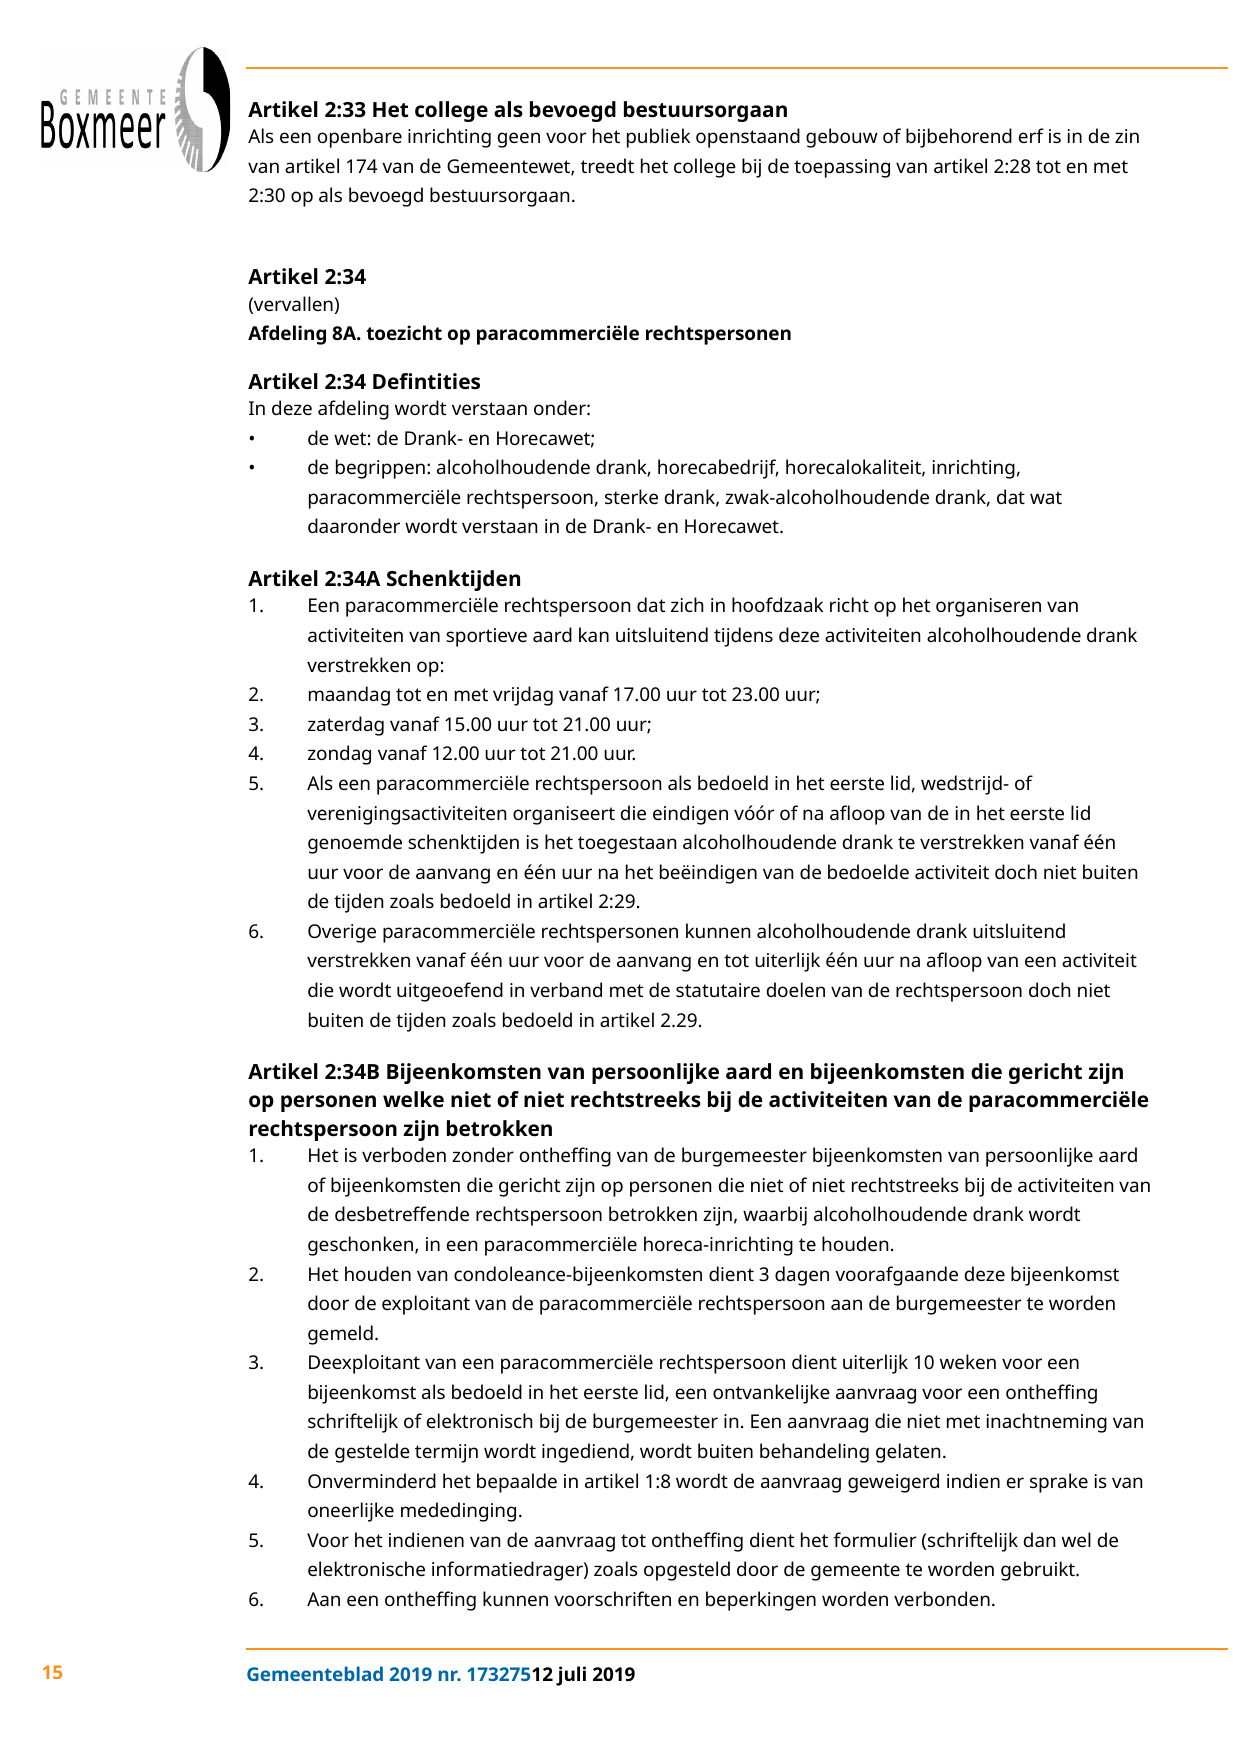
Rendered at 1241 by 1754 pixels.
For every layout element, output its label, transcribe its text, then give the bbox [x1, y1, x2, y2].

list Deexploitant van een paracommerciële rechtspersoon dient uiterlijk 10 weken voor een bijeenkomst als bedoeld in het eerste lid, een ontvankelijke aanvraag voor een ontheffing schriftelijk of elektronisch bij de burgemeester in. Een aanvraag die niet met inachtneming van de gestelde termijn wordt ingediend, wordt buiten behandeling gelaten. [248, 1349, 1152, 1464]
text Artikel 2:34 [248, 262, 1152, 291]
list Overige paracommerciële rechtspersonen kunnen alcoholhoudende drank uitsluitend verstrekken vanaf één uur voor de aanvang en tot uiterlijk één uur na afloop van een activiteit die wordt uitgeoefend in verband met de statutaire doelen van de rechtspersoon doch niet buiten de tijden zoals bedoeld in artikel 2.29. [248, 918, 1152, 1032]
list de wet: de Drank- en Horecawet; [248, 425, 1152, 451]
text Als een openbare inrichting geen voor het publiek openstaand gebouw of bijbehorend erf is in de zin van artikel 174 van de Gemeentewet, treedt het college bij de toepassing van artikel 2:28 tot en met 2:30 op als bevoegd bestuursorgaan. [248, 123, 1152, 208]
text Artikel 2:33 Het college als bevoegd bestuursorgaan [248, 95, 1152, 123]
picture [41, 47, 231, 172]
text Artikel 2:34B Bijeenkomsten van persoonlijke aard en bijeenkomsten die gericht zijn op personen welke niet of niet rechtstreeks bij de activiteiten van de paracommerciële rechtspersoon zijn betrokken [248, 1057, 1152, 1142]
list Het is verboden zonder ontheffing van de burgemeester bijeenkomsten van persoonlijke aard of bijeenkomsten die gericht zijn op personen die niet of niet rechtstreeks bij de activiteiten van de desbetreffende rechtspersoon betrokken zijn, waarbij alcoholhoudende drank wordt geschonken, in een paracommerciële horeca-inrichting te houden. [248, 1142, 1152, 1257]
list zondag vanaf 12.00 uur tot 21.00 uur. [248, 741, 1152, 766]
list Aan een ontheffing kunnen voorschriften en beperkingen worden verbonden. [248, 1586, 1152, 1612]
list Als een paracommerciële rechtspersoon als bedoeld in het eerste lid, wedstrijd- of verenigingsactiviteiten organiseert die eindigen vóór of na afloop van de in het eerste lid genoemde schenktijden is het toegestaan alcoholhoudende drank te verstrekken vanaf één uur voor de aanvang en één uur na het beëindigen van de bedoelde activiteit doch niet buiten de tijden zoals bedoeld in artikel 2:29. [248, 770, 1152, 914]
text Artikel 2:34A Schenktijden [248, 564, 1152, 593]
list de begrippen: alcoholhoudende drank, horecabedrijf, horecalokaliteit, inrichting, paracommerciële rechtspersoon, sterke drank, zwak-alcoholhoudende drank, dat wat daaronder wordt verstaan in de Drank- en Horecawet. [248, 454, 1152, 539]
text Artikel 2:34 Defintities [248, 367, 1152, 395]
list zaterdag vanaf 15.00 uur tot 21.00 uur; [248, 711, 1152, 737]
text Afdeling 8A. toezicht op paracommerciële rechtspersonen [248, 320, 1152, 346]
list Voor het indienen van de aanvraag tot ontheffing dient het formulier (schriftelijk dan wel de elektronische informatiedrager) zoals opgesteld door de gemeente te worden gebruikt. [248, 1527, 1152, 1582]
text In deze afdeling wordt verstaan onder: [248, 395, 1152, 421]
list Het houden van condoleance-bijeenkomsten dient 3 dagen voorafgaande deze bijeenkomst door de exploitant van de paracommerciële rechtspersoon aan de burgemeester te worden gemeld. [248, 1261, 1152, 1346]
list Onverminderd het bepaalde in artikel 1:8 wordt de aanvraag geweigerd indien er sprake is van oneerlijke mededinging. [248, 1468, 1152, 1523]
list maandag tot en met vrijdag vanaf 17.00 uur tot 23.00 uur; [248, 681, 1152, 707]
text (vervallen) [248, 291, 1152, 317]
list Een paracommerciële rechtspersoon dat zich in hoofdzaak richt op het organiseren van activiteiten van sportieve aard kan uitsluitend tijdens deze activiteiten alcoholhoudende drank verstrekken op: [248, 593, 1152, 677]
